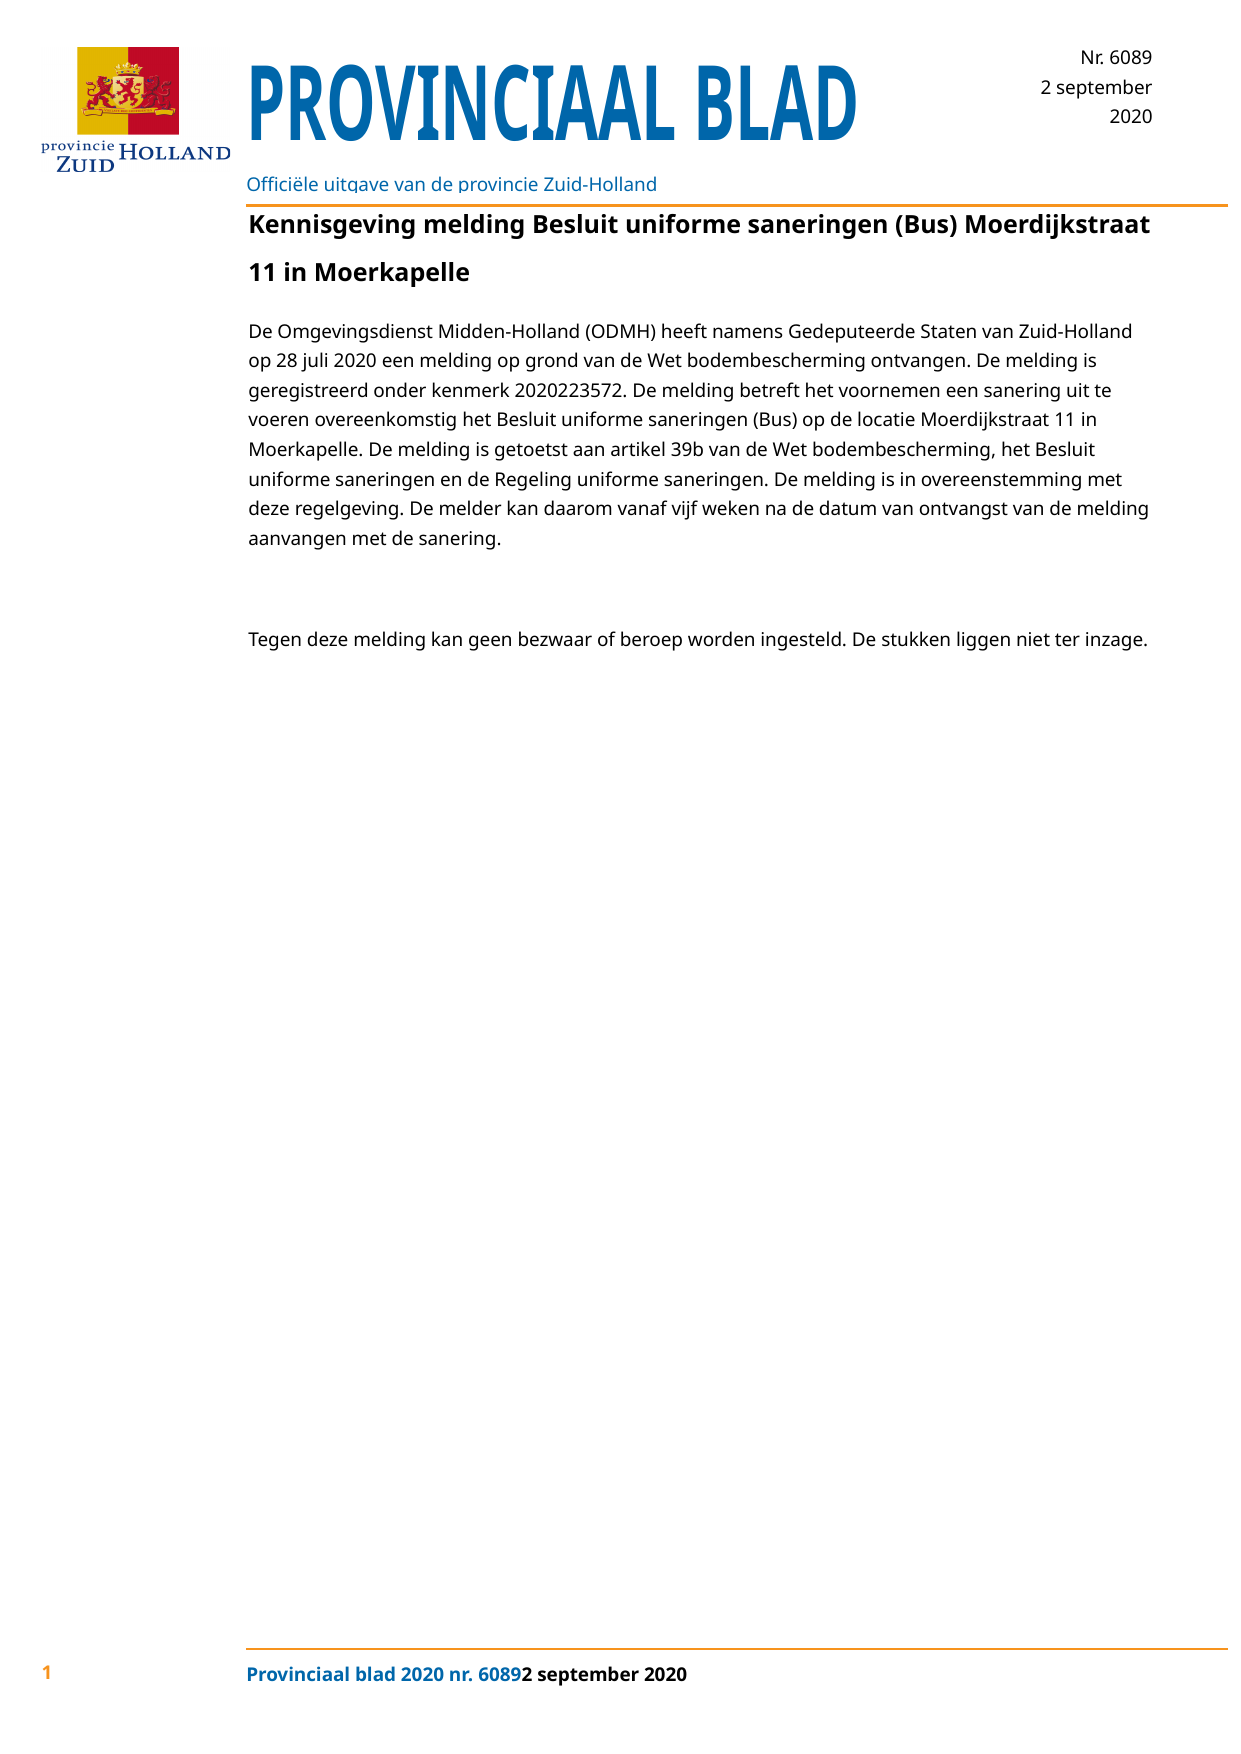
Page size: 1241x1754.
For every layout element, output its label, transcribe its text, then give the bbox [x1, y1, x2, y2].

text Tegen deze melding kan geen bezwaar of beroep worden ingesteld. De stukken liggen niet ter inzage. [248, 626, 1152, 652]
text Kennisgeving melding Besluit uniforme saneringen (Bus) Moerdijkstraat 11 in Moerkapelle [248, 207, 1152, 288]
picture [41, 47, 231, 172]
text De Omgevingsdienst Midden-Holland (ODMH) heeft namens Gedeputeerde Staten van Zuid-Holland op 28 juli 2020 een melding op grond van de Wet bodembescherming ontvangen. De melding is geregistreerd onder kenmerk 2020223572. De melding betreft het voornemen een sanering uit te voeren overeenkomstig het Besluit uniforme saneringen (Bus) op de locatie Moerdijkstraat 11 in Moerkapelle. De melding is getoetst aan artikel 39b van de Wet bodembescherming, het Besluit uniforme saneringen en de Regeling uniforme saneringen. De melding is in overeenstemming met deze regelgeving. De melder kan daarom vanaf vijf weken na de datum van ontvangst van de melding aanvangen met de sanering. [248, 318, 1152, 551]
